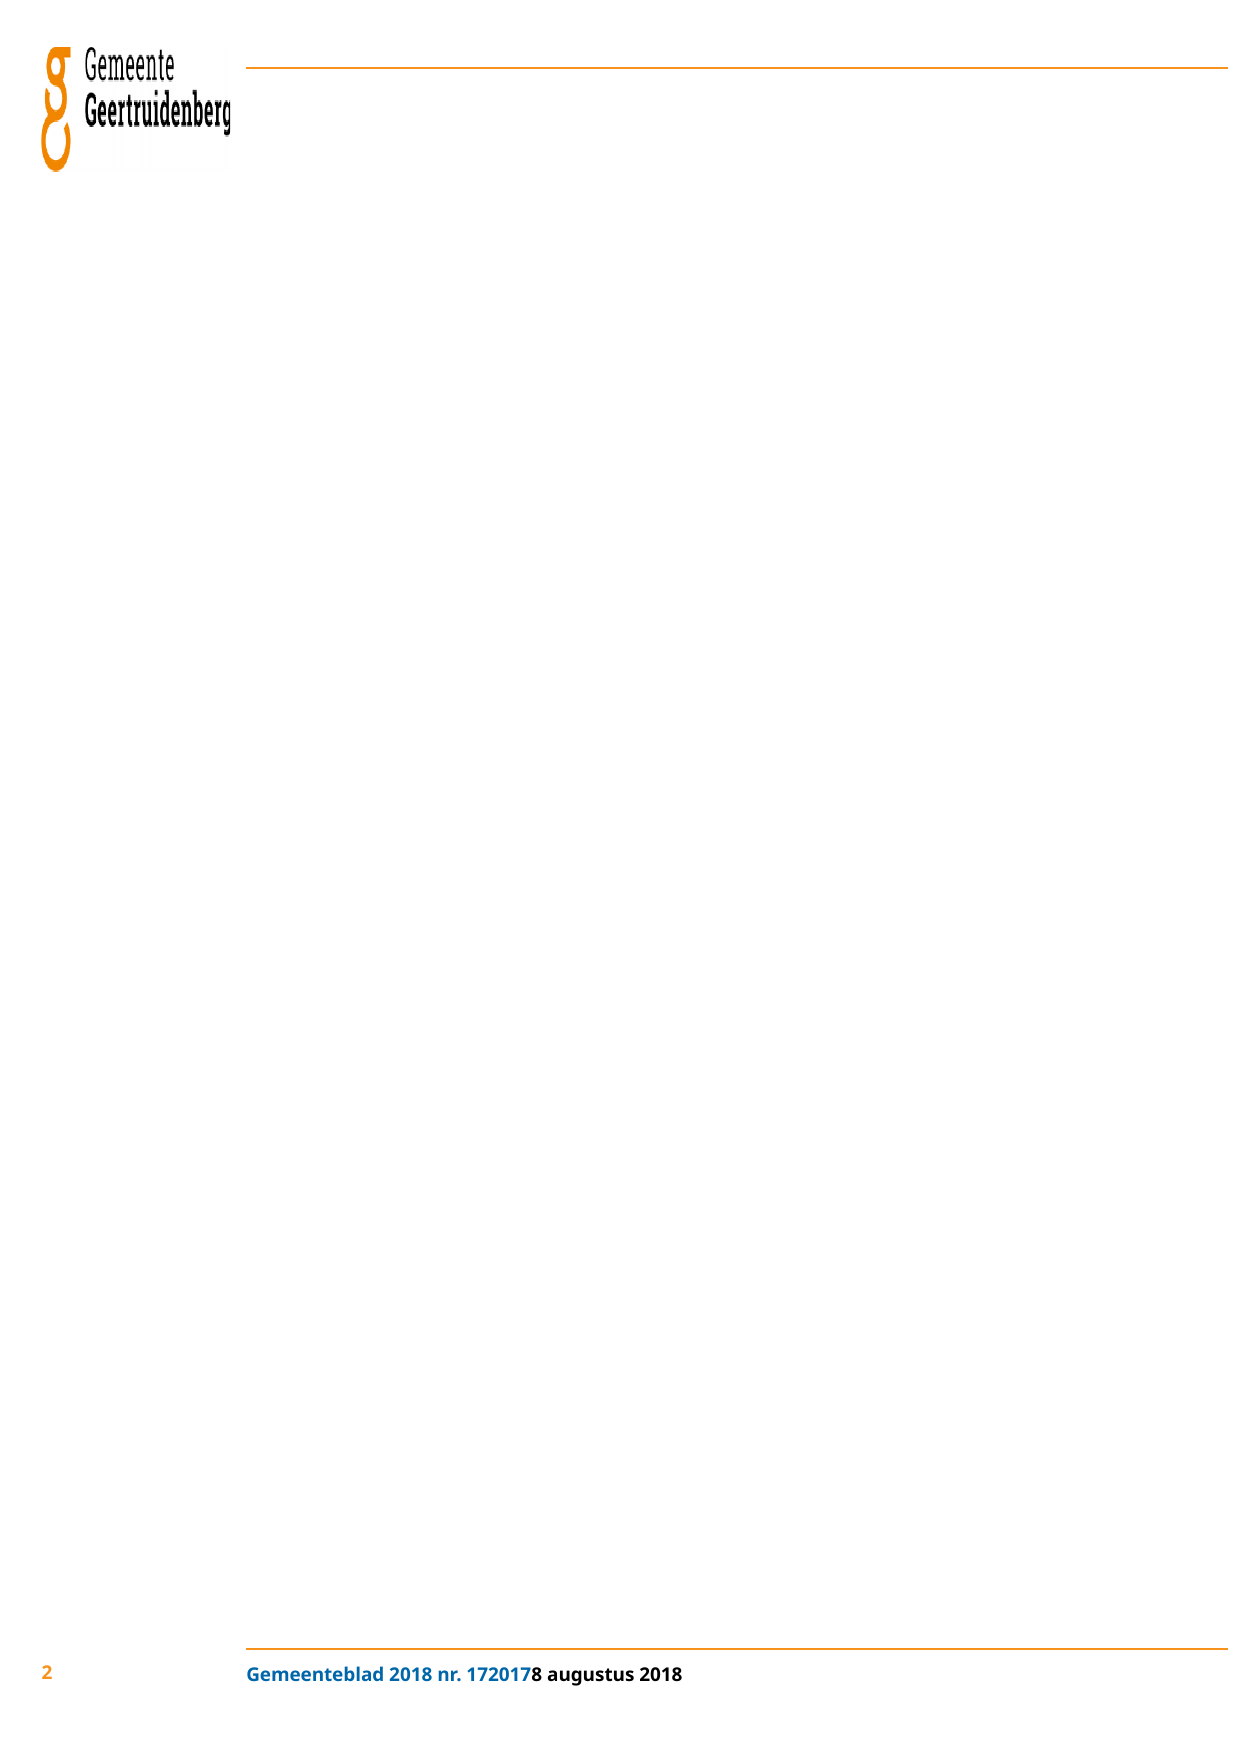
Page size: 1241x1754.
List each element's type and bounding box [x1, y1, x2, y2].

picture [41, 47, 231, 172]
